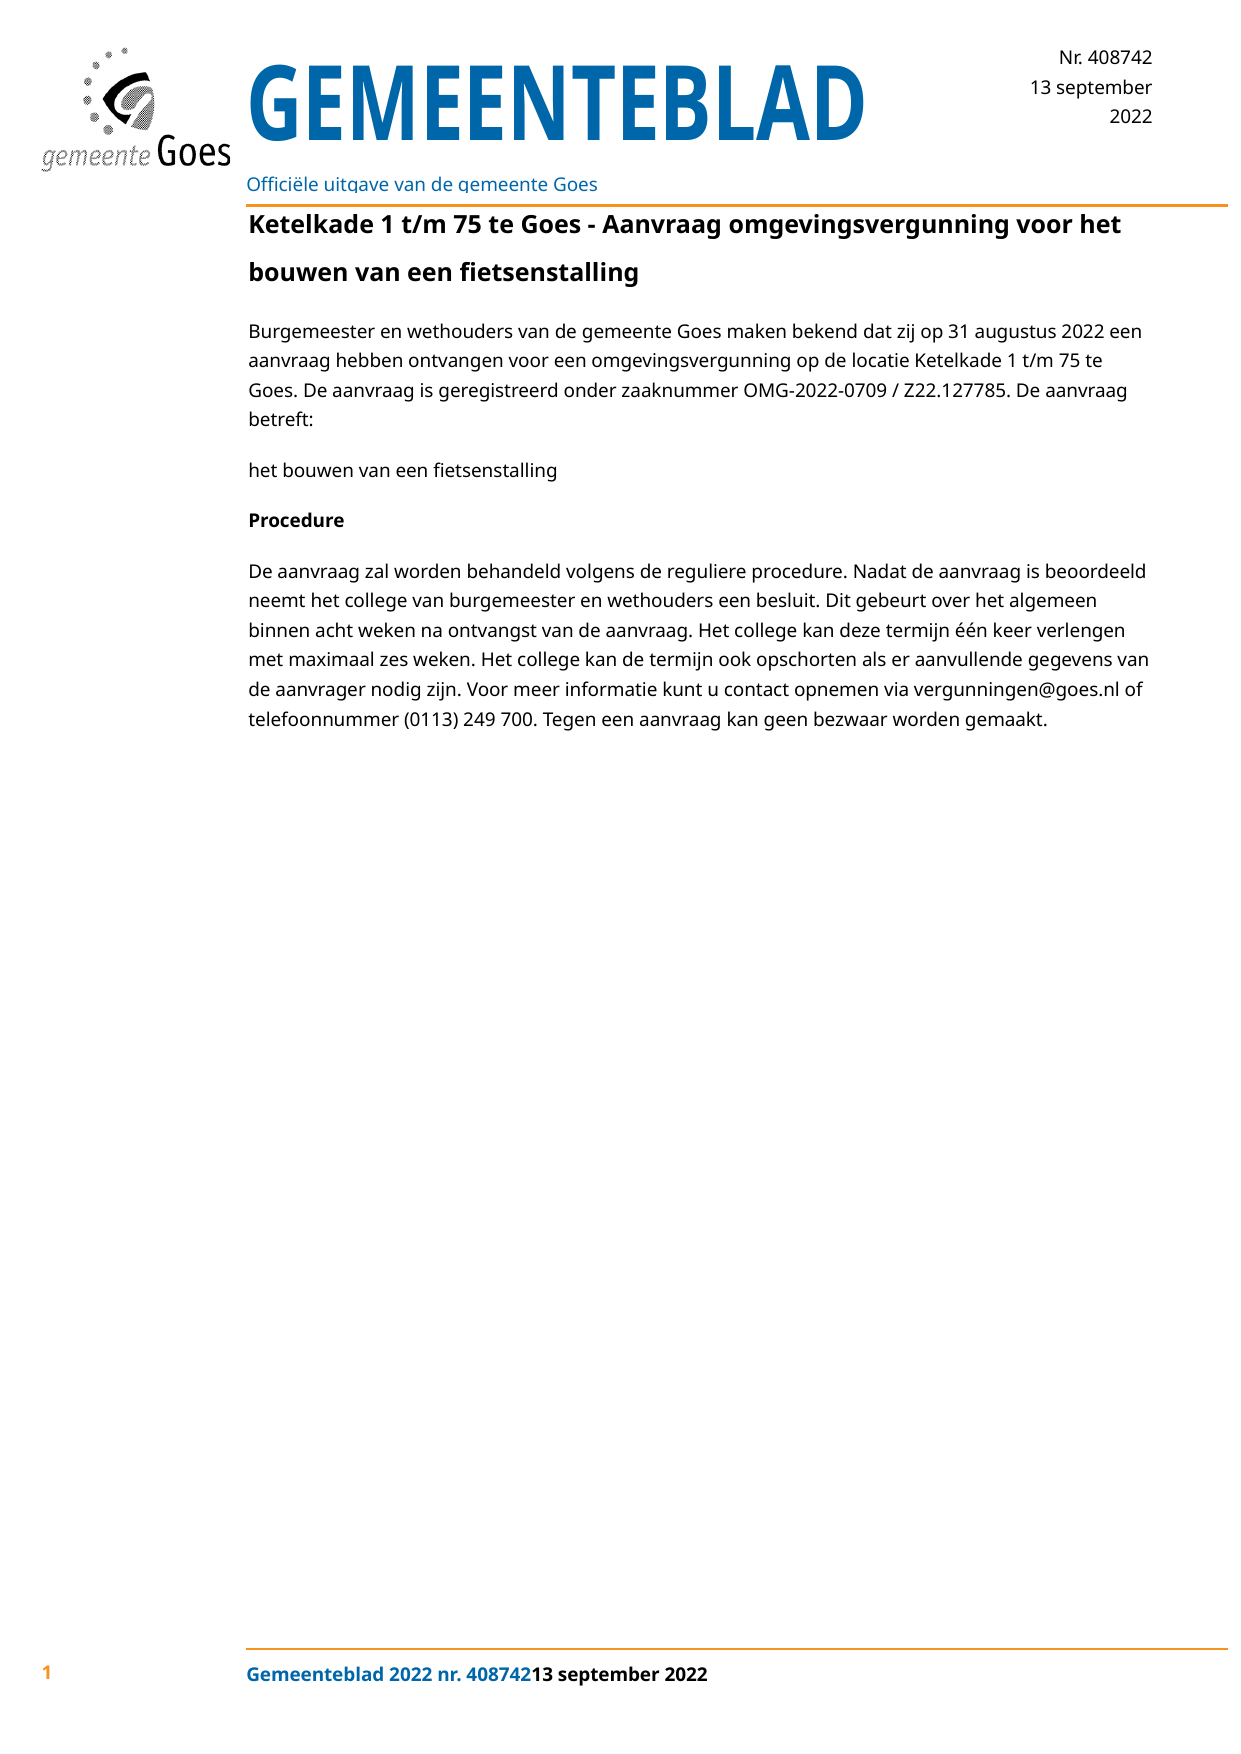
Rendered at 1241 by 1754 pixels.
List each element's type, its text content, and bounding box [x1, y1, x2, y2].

text Procedure [248, 507, 1152, 533]
text Burgemeester en wethouders van de gemeente Goes maken bekend dat zij op 31 augustus 2022 een aanvraag hebben ontvangen voor een omgevingsvergunning op de locatie Ketelkade 1 t/m 75 te Goes. De aanvraag is geregistreerd onder zaaknummer OMG-2022-0709 / Z22.127785. De aanvraag betreft: [248, 318, 1152, 432]
text het bouwen van een fietsenstalling [248, 457, 1152, 483]
text Ketelkade 1 t/m 75 te Goes - Aanvraag omgevingsvergunning voor het bouwen van een fietsenstalling [248, 207, 1152, 288]
text De aanvraag zal worden behandeld volgens de reguliere procedure. Nadat de aanvraag is beoordeeld neemt het college van burgemeester en wethouders een besluit. Dit gebeurt over het algemeen binnen acht weken na ontvangst van de aanvraag. Het college kan deze termijn één keer verlengen met maximaal zes weken. Het college kan de termijn ook opschorten als er aanvullende gegevens van de aanvrager nodig zijn. Voor meer informatie kunt u contact opnemen via vergunningen@goes.nl of telefoonnummer (0113) 249 700. Tegen een aanvraag kan geen bezwaar worden gemaakt. [248, 558, 1152, 732]
picture [41, 47, 231, 172]
